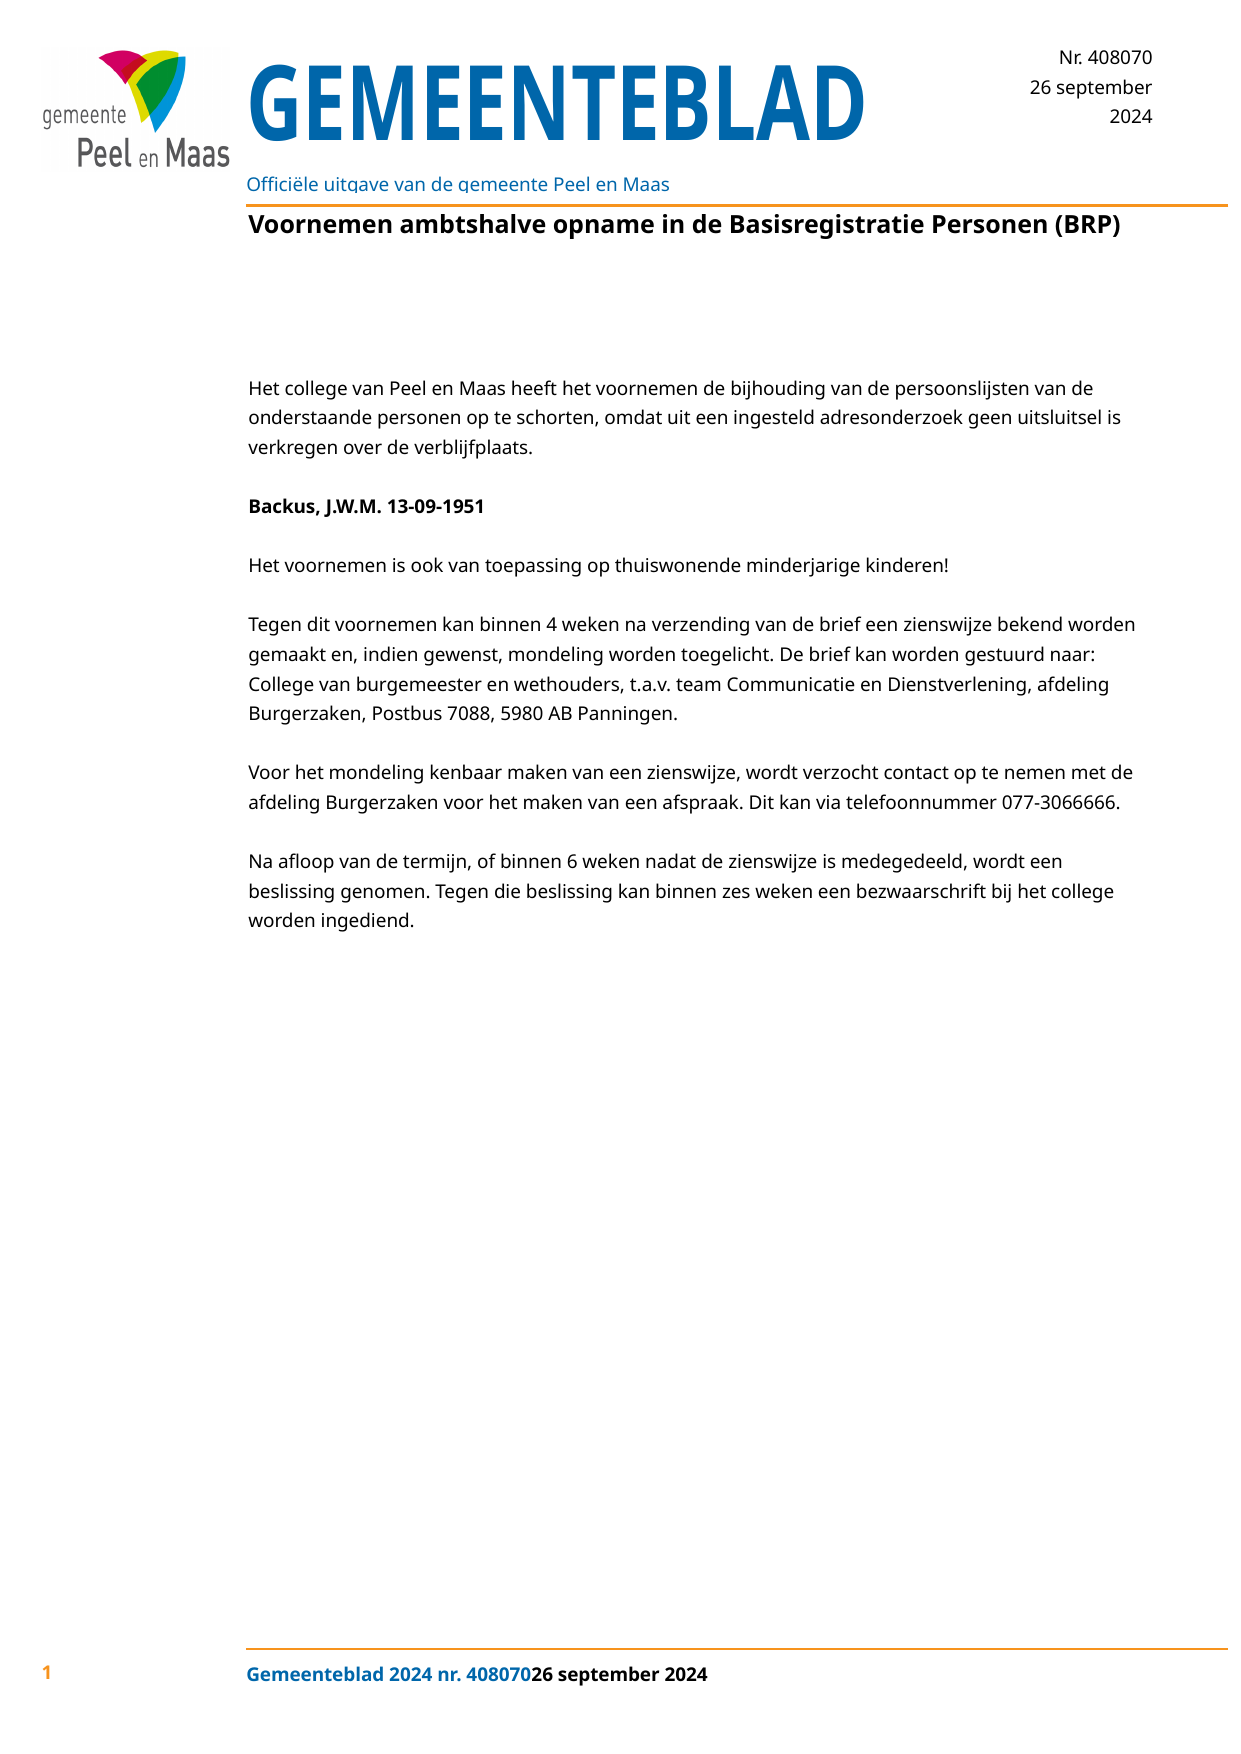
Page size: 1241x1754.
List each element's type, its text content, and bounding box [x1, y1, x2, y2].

picture [41, 47, 231, 172]
text Voornemen ambtshalve opname in de Basisregistratie Personen (BRP) [248, 207, 1152, 241]
text Na afloop van de termijn, of binnen 6 weken nadat de zienswijze is medegedeeld, wordt een beslissing genomen. Tegen die beslissing kan binnen zes weken een bezwaarschrift bij het college worden ingediend. [248, 848, 1152, 933]
text Voor het mondeling kenbaar maken van een zienswijze, wordt verzocht contact op te nemen met de afdeling Burgerzaken voor het maken van een afspraak. Dit kan via telefoonnummer 077-3066666. [248, 759, 1152, 815]
text Het college van Peel en Maas heeft het voornemen de bijhouding van de persoonslijsten van de onderstaande personen op te schorten, omdat uit een ingesteld adresonderzoek geen uitsluitsel is verkregen over de verblijfplaats. [248, 375, 1152, 460]
text Tegen dit voornemen kan binnen 4 weken na verzending van de brief een zienswijze bekend worden gemaakt en, indien gewenst, mondeling worden toegelicht. De brief kan worden gestuurd naar: College van burgemeester en wethouders, t.a.v. team Communicatie en Dienstverlening, afdeling Burgerzaken, Postbus 7088, 5980 AB Panningen. [248, 612, 1152, 726]
text Het voornemen is ook van toepassing op thuiswonende minderjarige kinderen! [248, 552, 1152, 578]
text Backus, J.W.M. 13-09-1951 [248, 493, 1152, 519]
